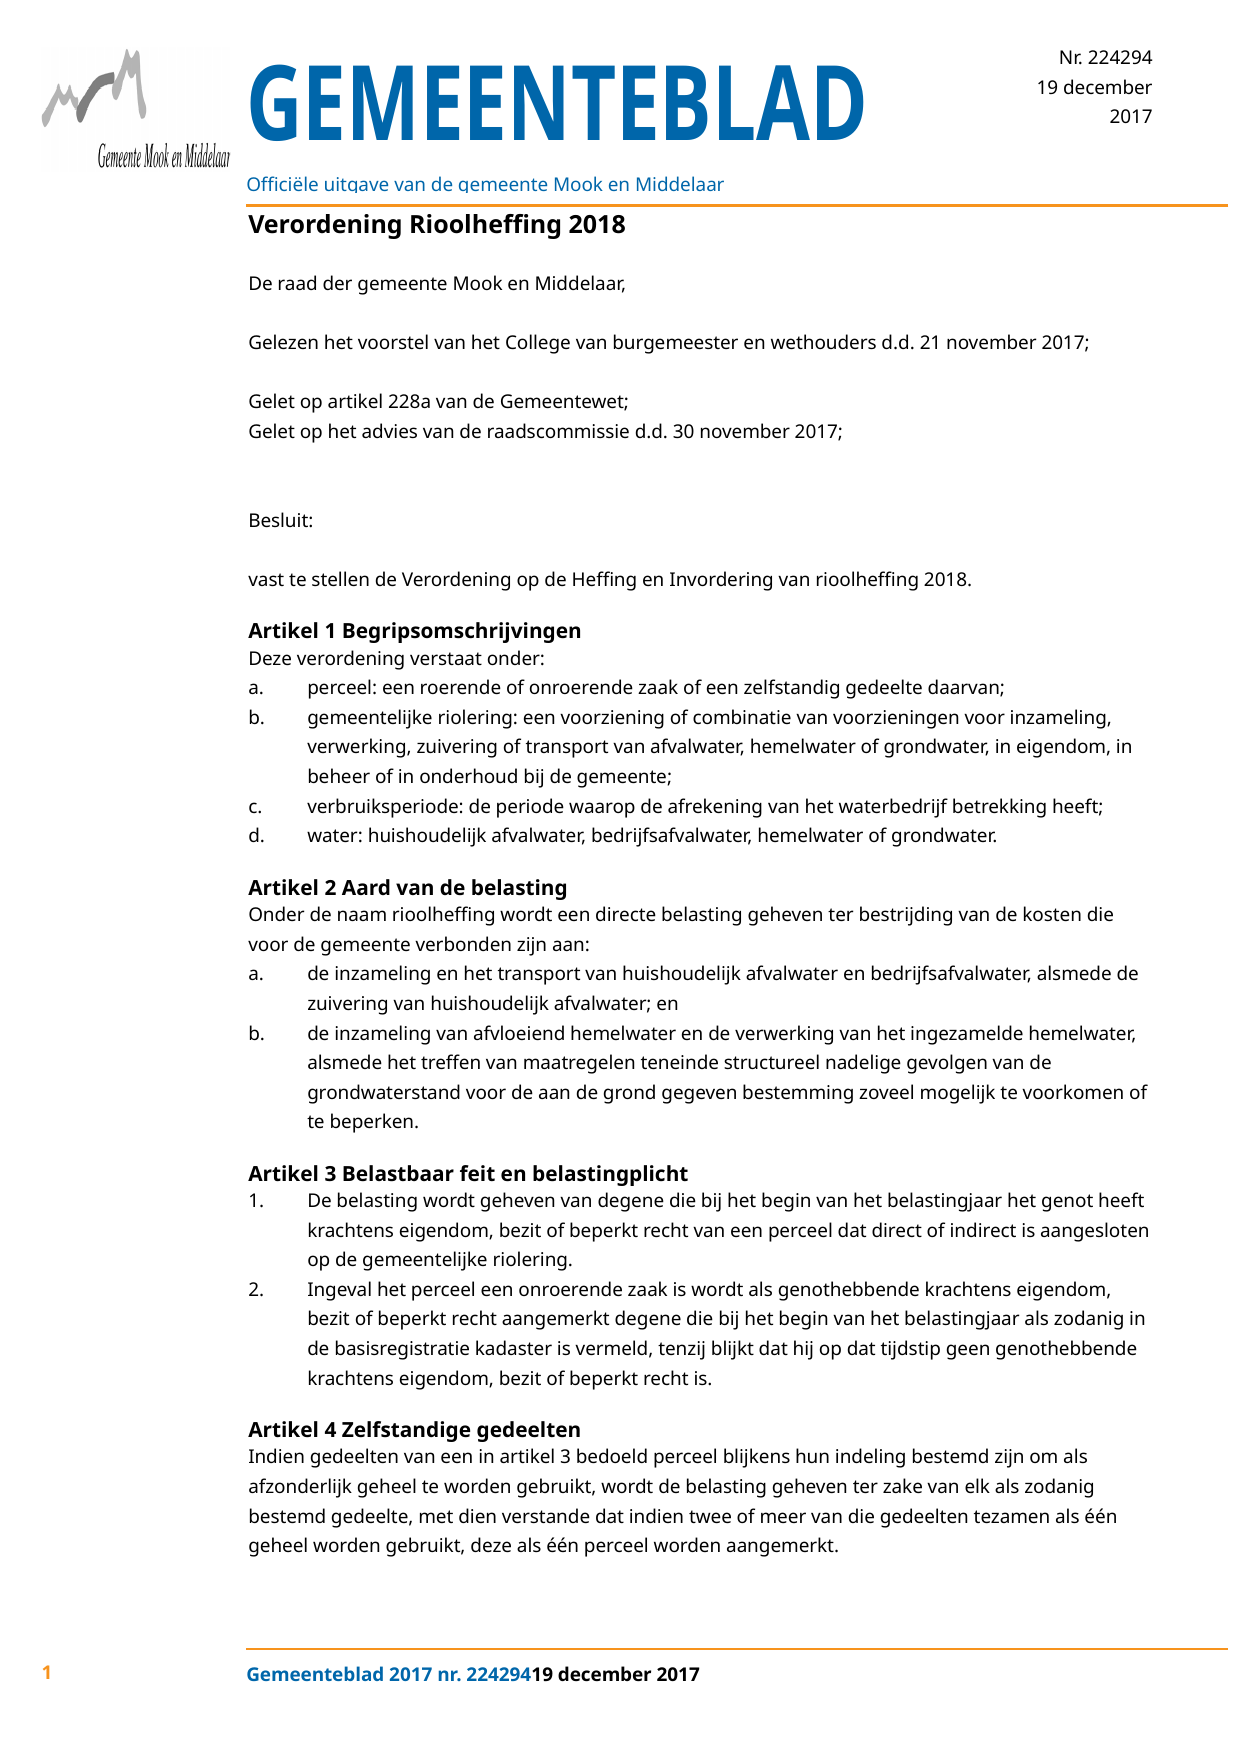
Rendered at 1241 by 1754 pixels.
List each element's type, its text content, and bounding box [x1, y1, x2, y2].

list gemeentelijke riolering: een voorziening of combinatie van voorzieningen voor inzameling, verwerking, zuivering of transport van afvalwater, hemelwater of grondwater, in eigendom, in beheer of in onderhoud bij de gemeente; [248, 704, 1152, 789]
text Indien gedeelten van een in artikel 3 bedoeld perceel blijkens hun indeling bestemd zijn om als afzonderlijk geheel te worden gebruikt, wordt de belasting geheven ter zake van elk als zodanig bestemd gedeelte, met dien verstande dat indien twee of meer van die gedeelten tezamen als één geheel worden gebruikt, deze als één perceel worden aangemerkt. [248, 1444, 1152, 1558]
text Besluit: [248, 507, 1152, 533]
text Artikel 1 Begripsomschrijvingen [248, 617, 1152, 645]
text Artikel 2 Aard van de belasting [248, 873, 1152, 901]
text Onder de naam rioolheffing wordt een directe belasting geheven ter bestrijding van de kosten die voor de gemeente verbonden zijn aan: [248, 901, 1152, 957]
picture [41, 47, 231, 172]
list De belasting wordt geheven van degene die bij het begin van het belastingjaar het genot heeft krachtens eigendom, bezit of beperkt recht van een perceel dat direct of indirect is aangesloten op de gemeentelijke riolering. [248, 1187, 1152, 1272]
list de inzameling van afvloeiend hemelwater en de verwerking van het ingezamelde hemelwater, alsmede het treffen van maatregelen teneinde structureel nadelige gevolgen van de grondwaterstand voor de aan de grond gegeven bestemming zoveel mogelijk te voorkomen of te beperken. [248, 1020, 1152, 1134]
text De raad der gemeente Mook en Middelaar, [248, 270, 1152, 296]
text Deze verordening verstaat onder: [248, 645, 1152, 671]
list perceel: een roerende of onroerende zaak of een zelfstandig gedeelte daarvan; [248, 674, 1152, 700]
list water: huishoudelijk afvalwater, bedrijfsafvalwater, hemelwater of grondwater. [248, 822, 1152, 848]
text Artikel 3 Belastbaar feit en belastingplicht [248, 1159, 1152, 1187]
list verbruiksperiode: de periode waarop de afrekening van het waterbedrijf betrekking heeft; [248, 793, 1152, 819]
text Gelet op het advies van de raadscommissie d.d. 30 november 2017; [248, 418, 1152, 444]
text Artikel 4 Zelfstandige gedeelten [248, 1415, 1152, 1444]
list Ingeval het perceel een onroerende zaak is wordt als genothebbende krachtens eigendom, bezit of beperkt recht aangemerkt degene die bij het begin van het belastingjaar als zodanig in de basisregistratie kadaster is vermeld, tenzij blijkt dat hij op dat tijdstip geen genothebbende krachtens eigendom, bezit of beperkt recht is. [248, 1276, 1152, 1391]
text Gelet op artikel 228a van de Gemeentewet; [248, 389, 1152, 414]
text Verordening Rioolheffing 2018 [248, 207, 1152, 241]
list de inzameling en het transport van huishoudelijk afvalwater en bedrijfsafvalwater, alsmede de zuivering van huishoudelijk afvalwater; en [248, 961, 1152, 1016]
text Gelezen het voorstel van het College van burgemeester en wethouders d.d. 21 november 2017; [248, 329, 1152, 355]
text vast te stellen de Verordening op de Heffing en Invordering van rioolheffing 2018. [248, 566, 1152, 592]
